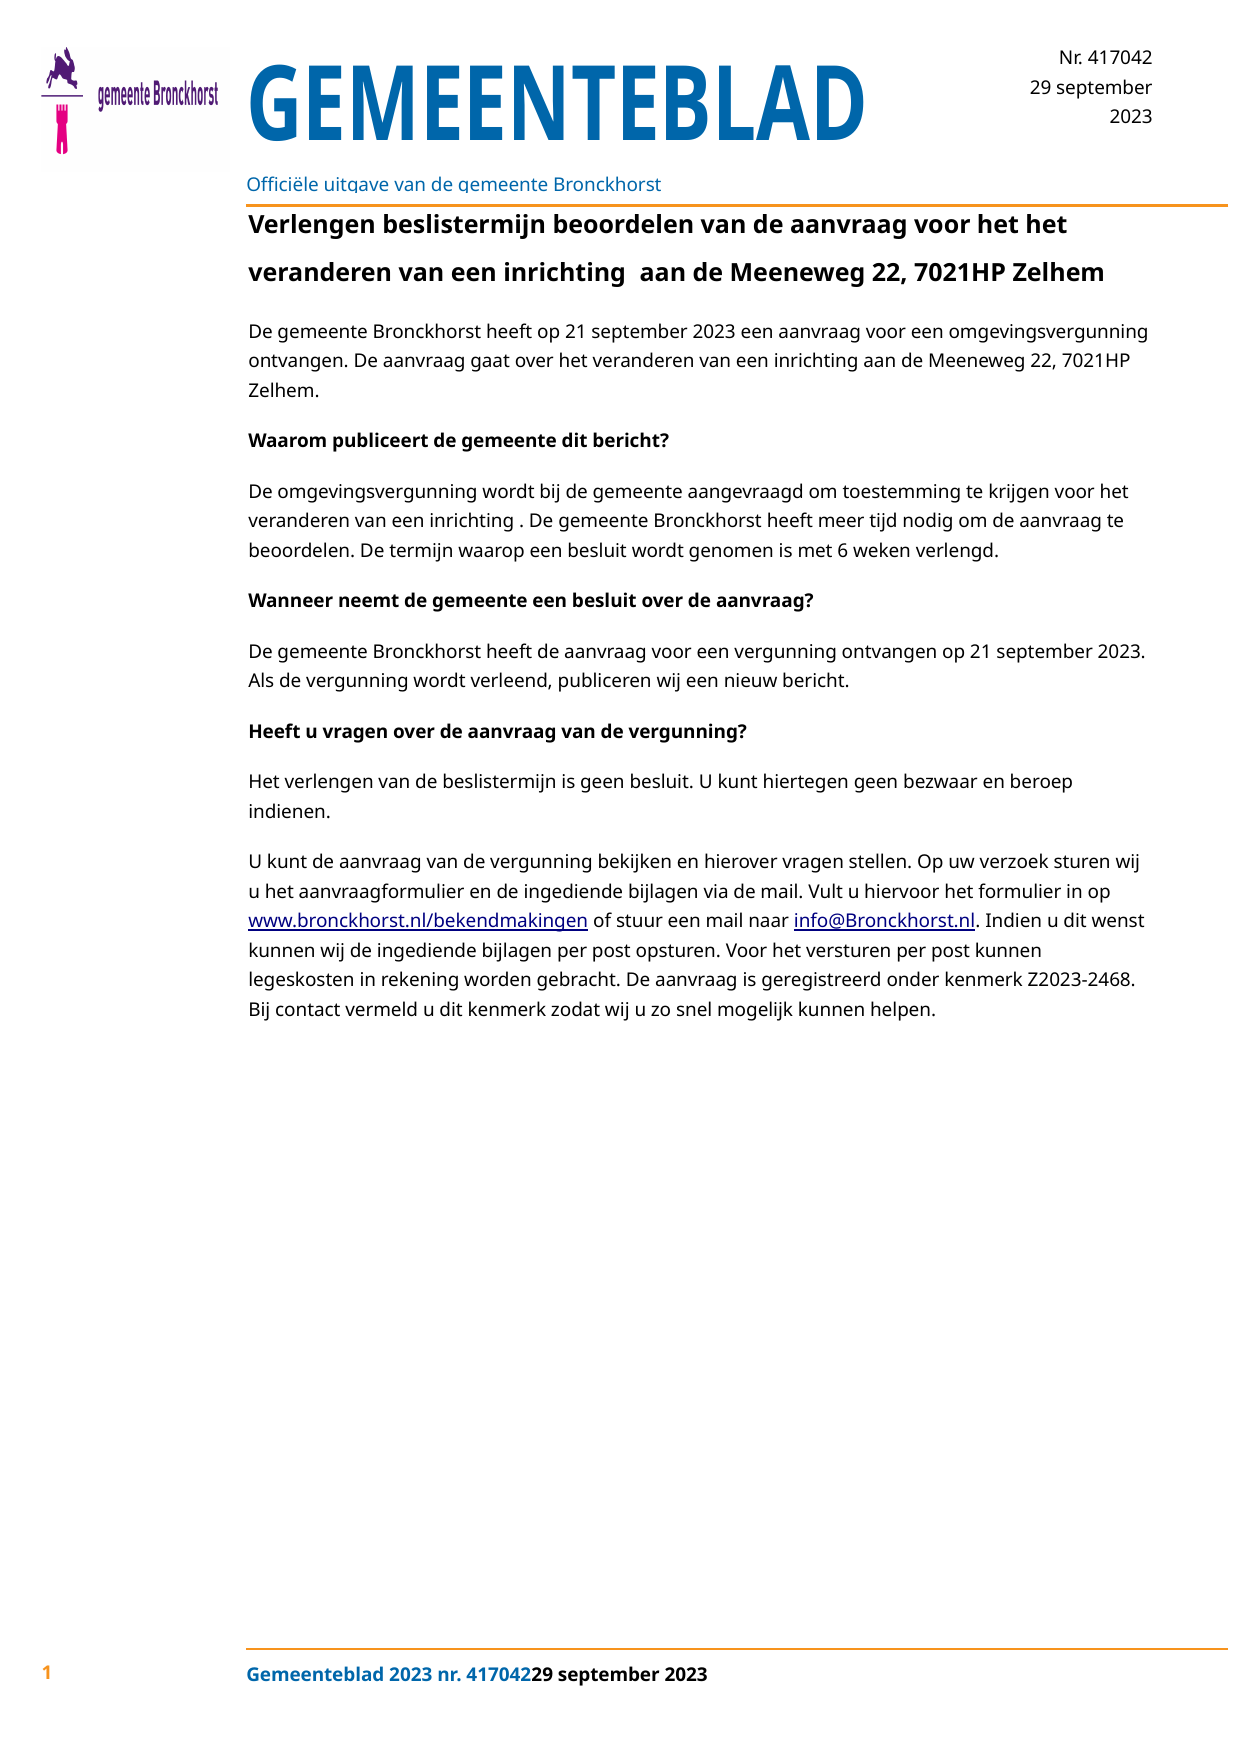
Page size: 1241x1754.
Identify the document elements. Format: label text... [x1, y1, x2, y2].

picture [41, 47, 231, 172]
text De gemeente Bronckhorst heeft de aanvraag voor een vergunning ontvangen op 21 september 2023. Als de vergunning wordt verleend, publiceren wij een nieuw bericht. [248, 638, 1152, 693]
text U kunt de aanvraag van de vergunning bekijken en hierover vragen stellen. Op uw verzoek sturen wij u het aanvraagformulier en de ingediende bijlagen via de mail. Vult u hiervoor het formulier in op www.bronckhorst.nl/bekendmakingen of stuur een mail naar info@Bronckhorst.nl. Indien u dit wenst kunnen wij de ingediende bijlagen per post opsturen. Voor het versturen per post kunnen legeskosten in rekening worden gebracht. De aanvraag is geregistreerd onder kenmerk Z2023-2468. Bij contact vermeld u dit kenmerk zodat wij u zo snel mogelijk kunnen helpen. [248, 848, 1152, 1022]
text Wanneer neemt de gemeente een besluit over de aanvraag? [248, 587, 1152, 613]
text Heeft u vragen over de aanvraag van de vergunning? [248, 718, 1152, 744]
text Waarom publiceert de gemeente dit bericht? [248, 427, 1152, 453]
text Verlengen beslistermijn beoordelen van de aanvraag voor het het veranderen van een inrichting aan de Meeneweg 22, 7021HP Zelhem [248, 207, 1152, 288]
text De omgevingsvergunning wordt bij de gemeente aangevraagd om toestemming te krijgen voor het veranderen van een inrichting . De gemeente Bronckhorst heeft meer tijd nodig om de aanvraag te beoordelen. De termijn waarop een besluit wordt genomen is met 6 weken verlengd. [248, 478, 1152, 563]
text De gemeente Bronckhorst heeft op 21 september 2023 een aanvraag voor een omgevingsvergunning ontvangen. De aanvraag gaat over het veranderen van een inrichting aan de Meeneweg 22, 7021HP Zelhem. [248, 318, 1152, 403]
text Het verlengen van de beslistermijn is geen besluit. U kunt hiertegen geen bezwaar en beroep indienen. [248, 768, 1152, 824]
